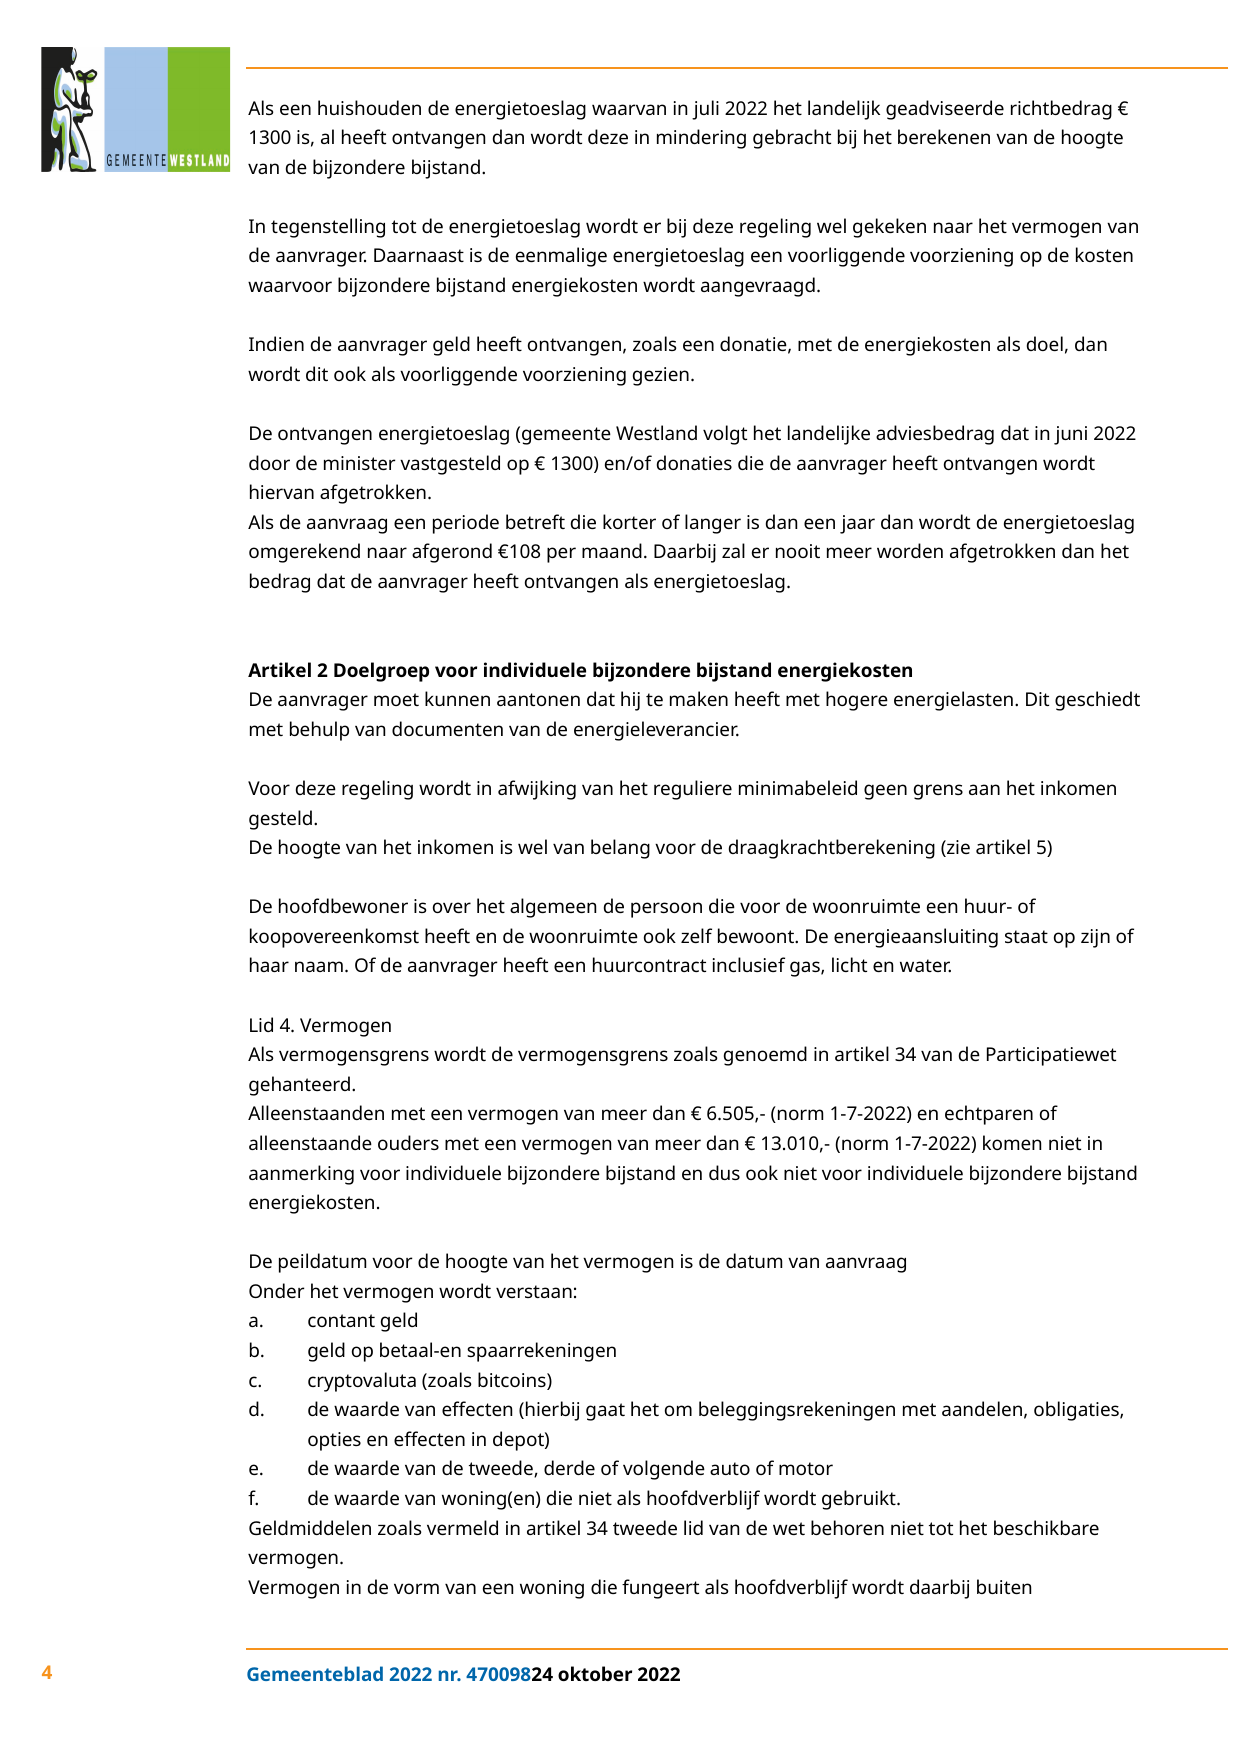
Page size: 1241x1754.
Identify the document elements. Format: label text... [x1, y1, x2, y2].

text Als de aanvraag een periode betreft die korter of langer is dan een jaar dan wordt de energietoeslag omgerekend naar afgerond €108 per maand. Daarbij zal er nooit meer worden afgetrokken dan het bedrag dat de aanvrager heeft ontvangen als energietoeslag. [248, 509, 1152, 594]
list de waarde van woning(en) die niet als hoofdverblijf wordt gebruikt. [248, 1485, 1152, 1511]
list cryptovaluta (zoals bitcoins) [248, 1367, 1152, 1393]
text Voor deze regeling wordt in afwijking van het reguliere minimabeleid geen grens aan het inkomen gesteld. [248, 775, 1152, 831]
text De aanvrager moet kunnen aantonen dat hij te maken heeft met hogere energielasten. Dit geschiedt met behulp van documenten van de energieleverancier. [248, 686, 1152, 742]
text De hoogte van het inkomen is wel van belang voor de draagkrachtberekening (zie artikel 5) [248, 834, 1152, 860]
text De hoofdbewoner is over het algemeen de persoon die voor de woonruimte een huur- of koopovereenkomst heeft en de woonruimte ook zelf bewoont. De energieaansluiting staat op zijn of haar naam. Of de aanvrager heeft een huurcontract inclusief gas, licht en water. [248, 893, 1152, 978]
text Alleenstaanden met een vermogen van meer dan € 6.505,- (norm 1-7-2022) en echtparen of alleenstaande ouders met een vermogen van meer dan € 13.010,- (norm 1-7-2022) komen niet in aanmerking voor individuele bijzondere bijstand en dus ook niet voor individuele bijzondere bijstand energiekosten. [248, 1101, 1152, 1215]
list de waarde van effecten (hierbij gaat het om beleggingsrekeningen met aandelen, obligaties, opties en effecten in depot) [248, 1396, 1152, 1452]
text De ontvangen energietoeslag (gemeente Westland volgt het landelijke adviesbedrag dat in juni 2022 door de minister vastgesteld op € 1300) en/of donaties die de aanvrager heeft ontvangen wordt hiervan afgetrokken. [248, 420, 1152, 505]
list geld op betaal-en spaarrekeningen [248, 1337, 1152, 1363]
text Lid 4. Vermogen [248, 1012, 1152, 1038]
list contant geld [248, 1308, 1152, 1333]
text Artikel 2 Doelgroep voor individuele bijzondere bijstand energiekosten [248, 657, 1152, 683]
picture [41, 47, 231, 172]
text Onder het vermogen wordt verstaan: [248, 1278, 1152, 1304]
list de waarde van de tweede, derde of volgende auto of motor [248, 1456, 1152, 1481]
text Als een huishouden de energietoeslag waarvan in juli 2022 het landelijk geadviseerde richtbedrag € 1300 is, al heeft ontvangen dan wordt deze in mindering gebracht bij het berekenen van de hoogte van de bijzondere bijstand. [248, 95, 1152, 180]
text Vermogen in de vorm van een woning die fungeert als hoofdverblijf wordt daarbij buiten [248, 1574, 1152, 1600]
text Indien de aanvrager geld heeft ontvangen, zoals een donatie, met de energiekosten als doel, dan wordt dit ook als voorliggende voorziening gezien. [248, 331, 1152, 387]
text Als vermogensgrens wordt de vermogensgrens zoals genoemd in artikel 34 van de Participatiewet gehanteerd. [248, 1041, 1152, 1097]
text Geldmiddelen zoals vermeld in artikel 34 tweede lid van de wet behoren niet tot het beschikbare vermogen. [248, 1515, 1152, 1570]
text De peildatum voor de hoogte van het vermogen is de datum van aanvraag [248, 1248, 1152, 1274]
text In tegenstelling tot de energietoeslag wordt er bij deze regeling wel gekeken naar het vermogen van de aanvrager. Daarnaast is de eenmalige energietoeslag een voorliggende voorziening op de kosten waarvoor bijzondere bijstand energiekosten wordt aangevraagd. [248, 213, 1152, 298]
